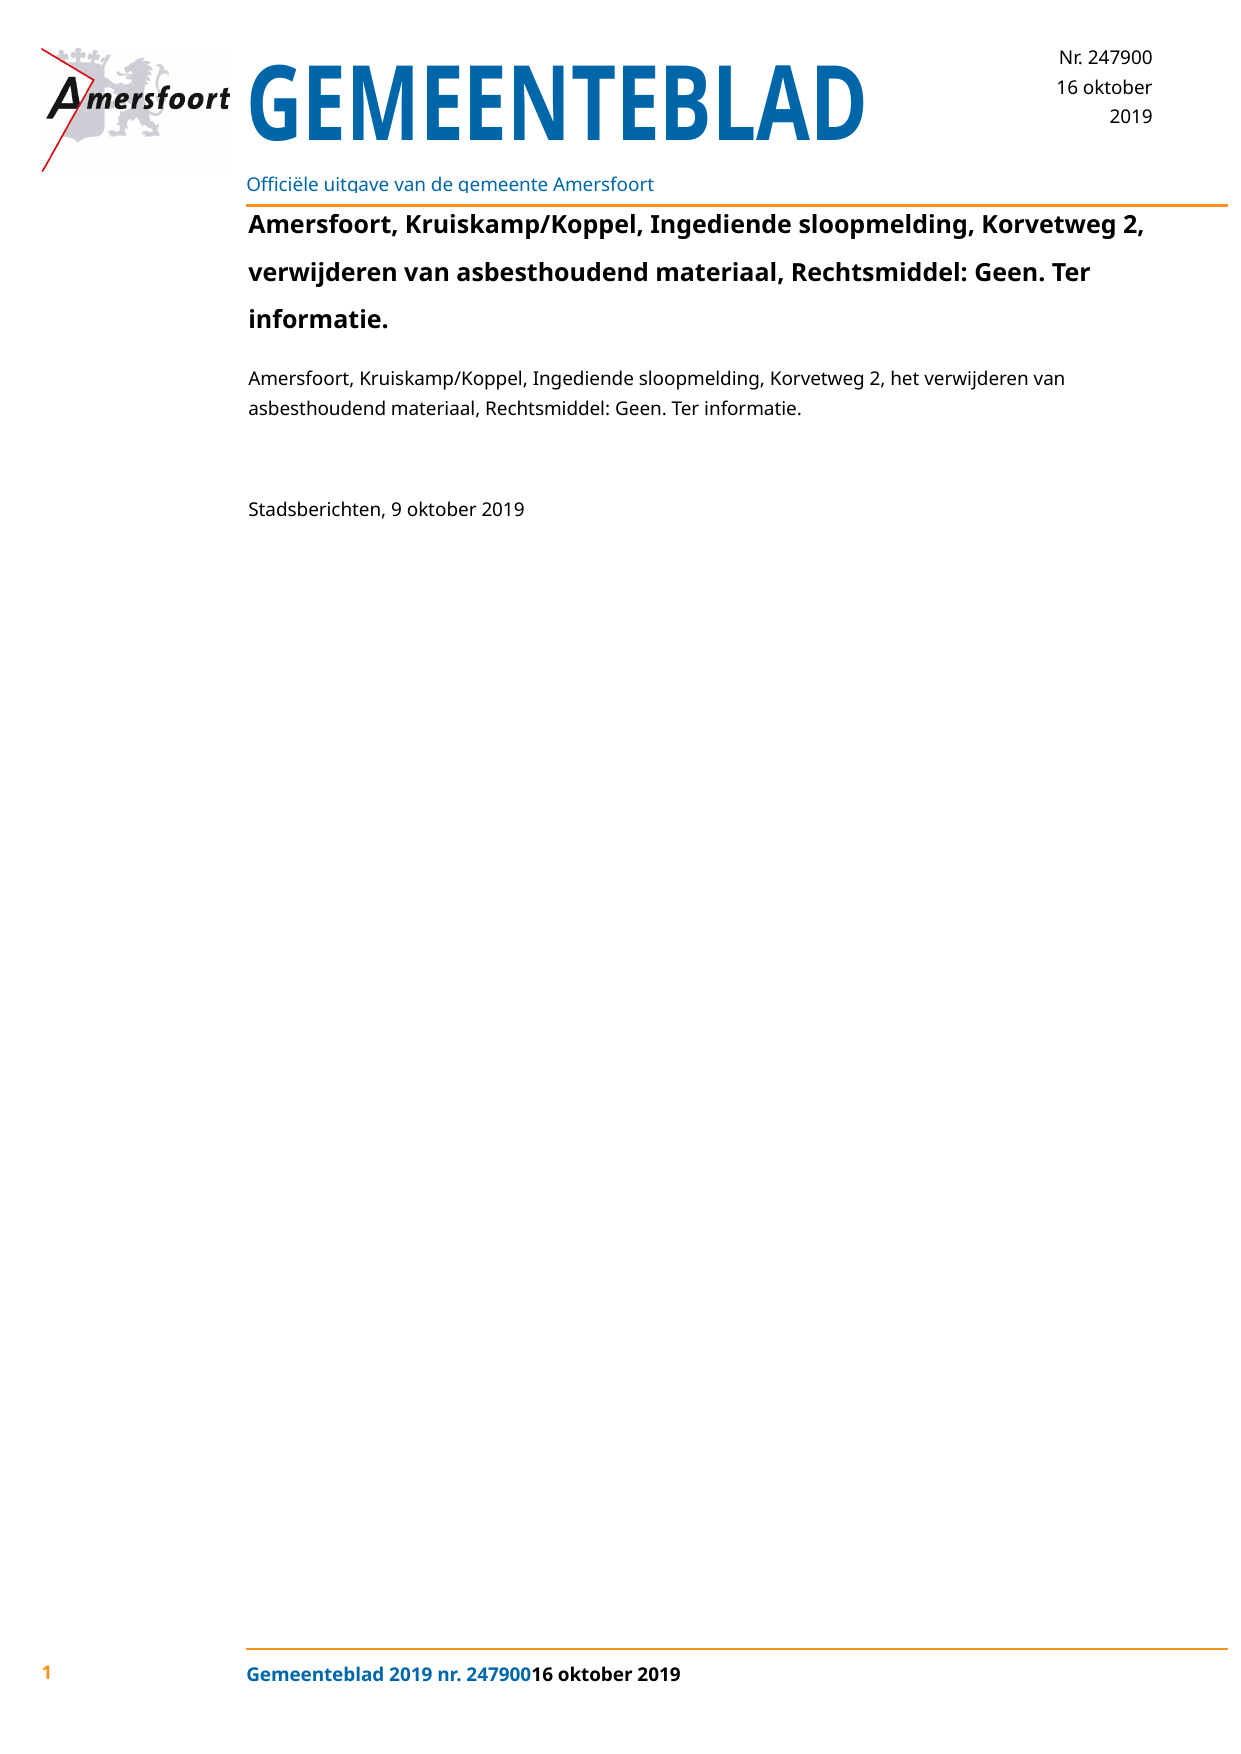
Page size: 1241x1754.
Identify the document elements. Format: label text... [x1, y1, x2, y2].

text Amersfoort, Kruiskamp/Koppel, Ingediende sloopmelding, Korvetweg 2, het verwijderen van asbesthoudend materiaal, Rechtsmiddel: Geen. Ter informatie. [248, 366, 1152, 421]
picture [41, 47, 231, 172]
text Amersfoort, Kruiskamp/Koppel, Ingediende sloopmelding, Korvetweg 2, verwijderen van asbesthoudend materiaal, Rechtsmiddel: Geen. Ter informatie. [248, 207, 1152, 336]
text Stadsberichten, 9 oktober 2019 [248, 496, 1152, 522]
